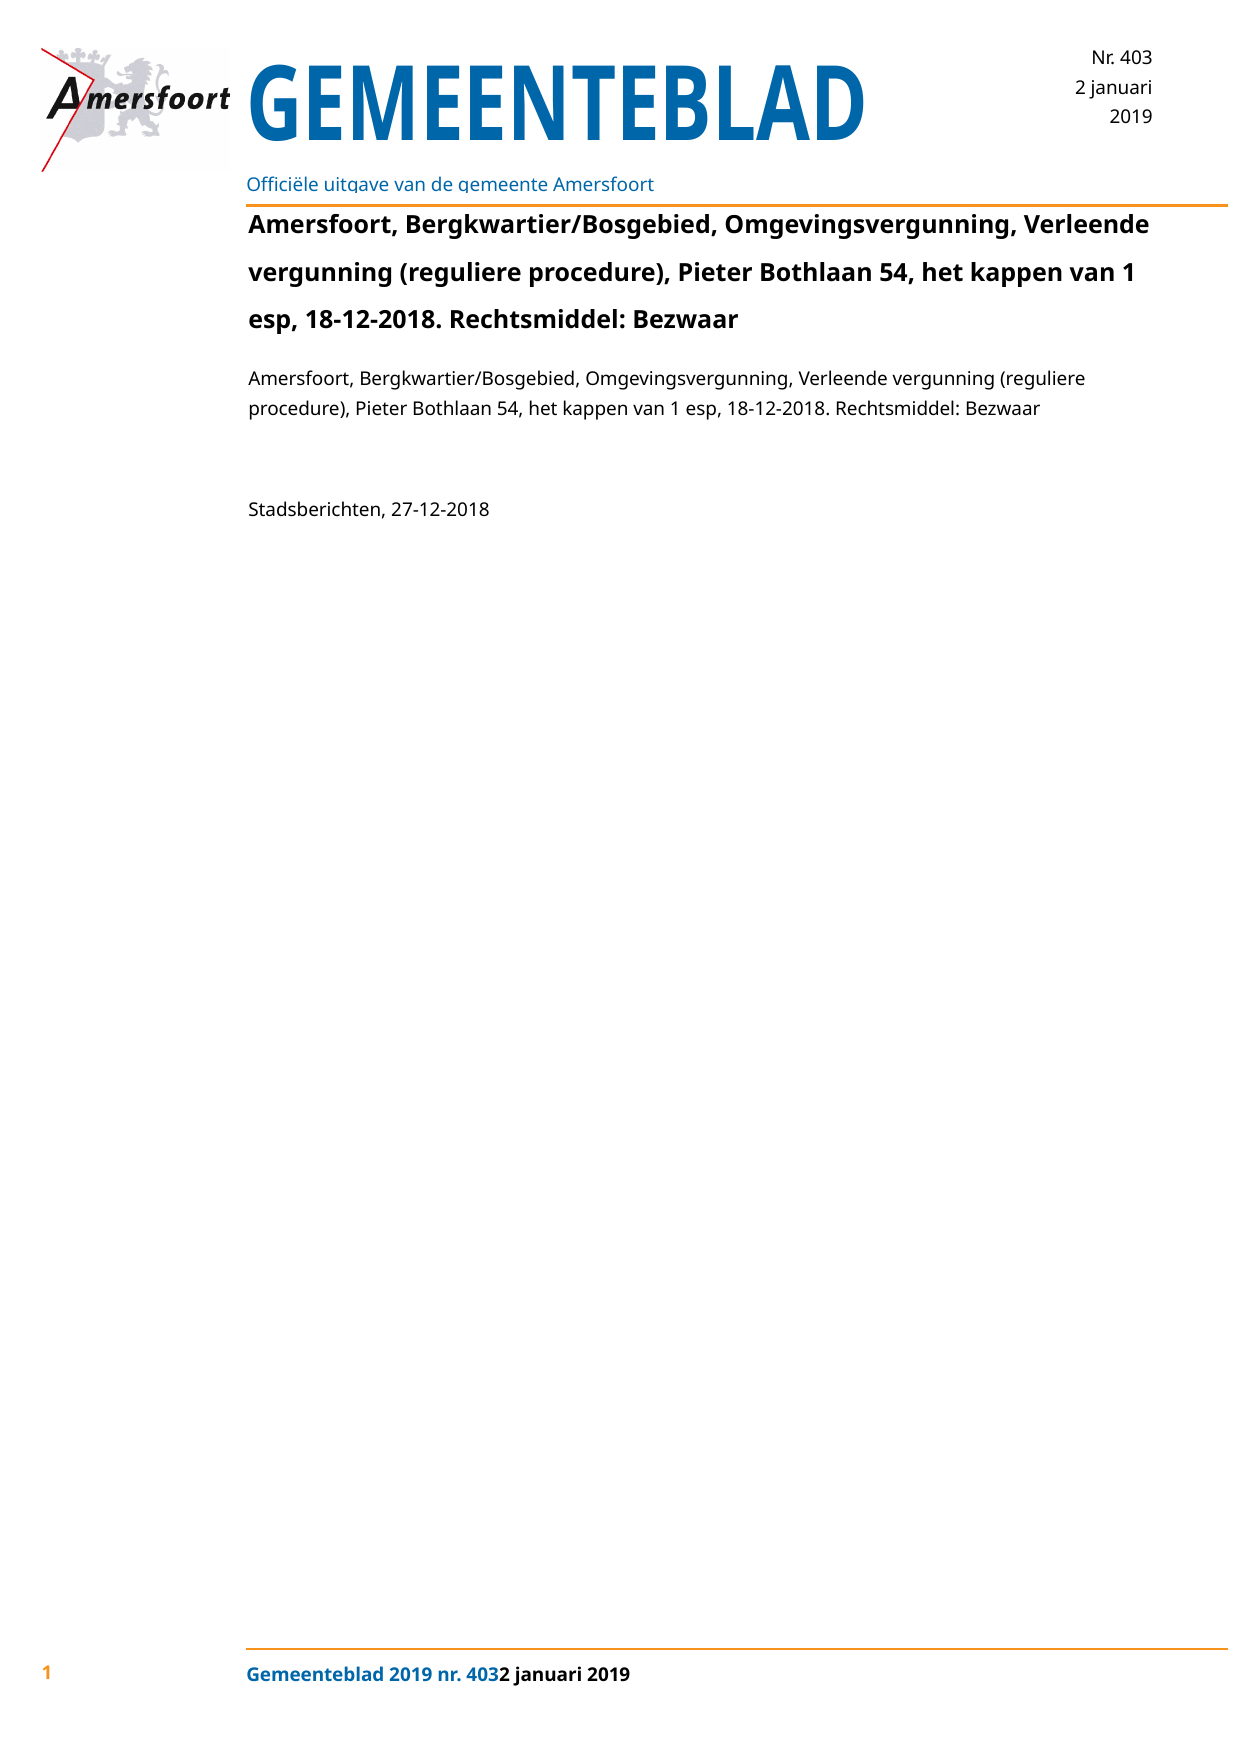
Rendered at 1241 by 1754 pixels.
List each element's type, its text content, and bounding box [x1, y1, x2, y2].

text Amersfoort, Bergkwartier/Bosgebied, Omgevingsvergunning, Verleende vergunning (reguliere procedure), Pieter Bothlaan 54, het kappen van 1 esp, 18-12-2018. Rechtsmiddel: Bezwaar [248, 366, 1152, 421]
text Stadsberichten, 27-12-2018 [248, 496, 1152, 522]
picture [41, 47, 231, 172]
text Amersfoort, Bergkwartier/Bosgebied, Omgevingsvergunning, Verleende vergunning (reguliere procedure), Pieter Bothlaan 54, het kappen van 1 esp, 18-12-2018. Rechtsmiddel: Bezwaar [248, 207, 1152, 336]
